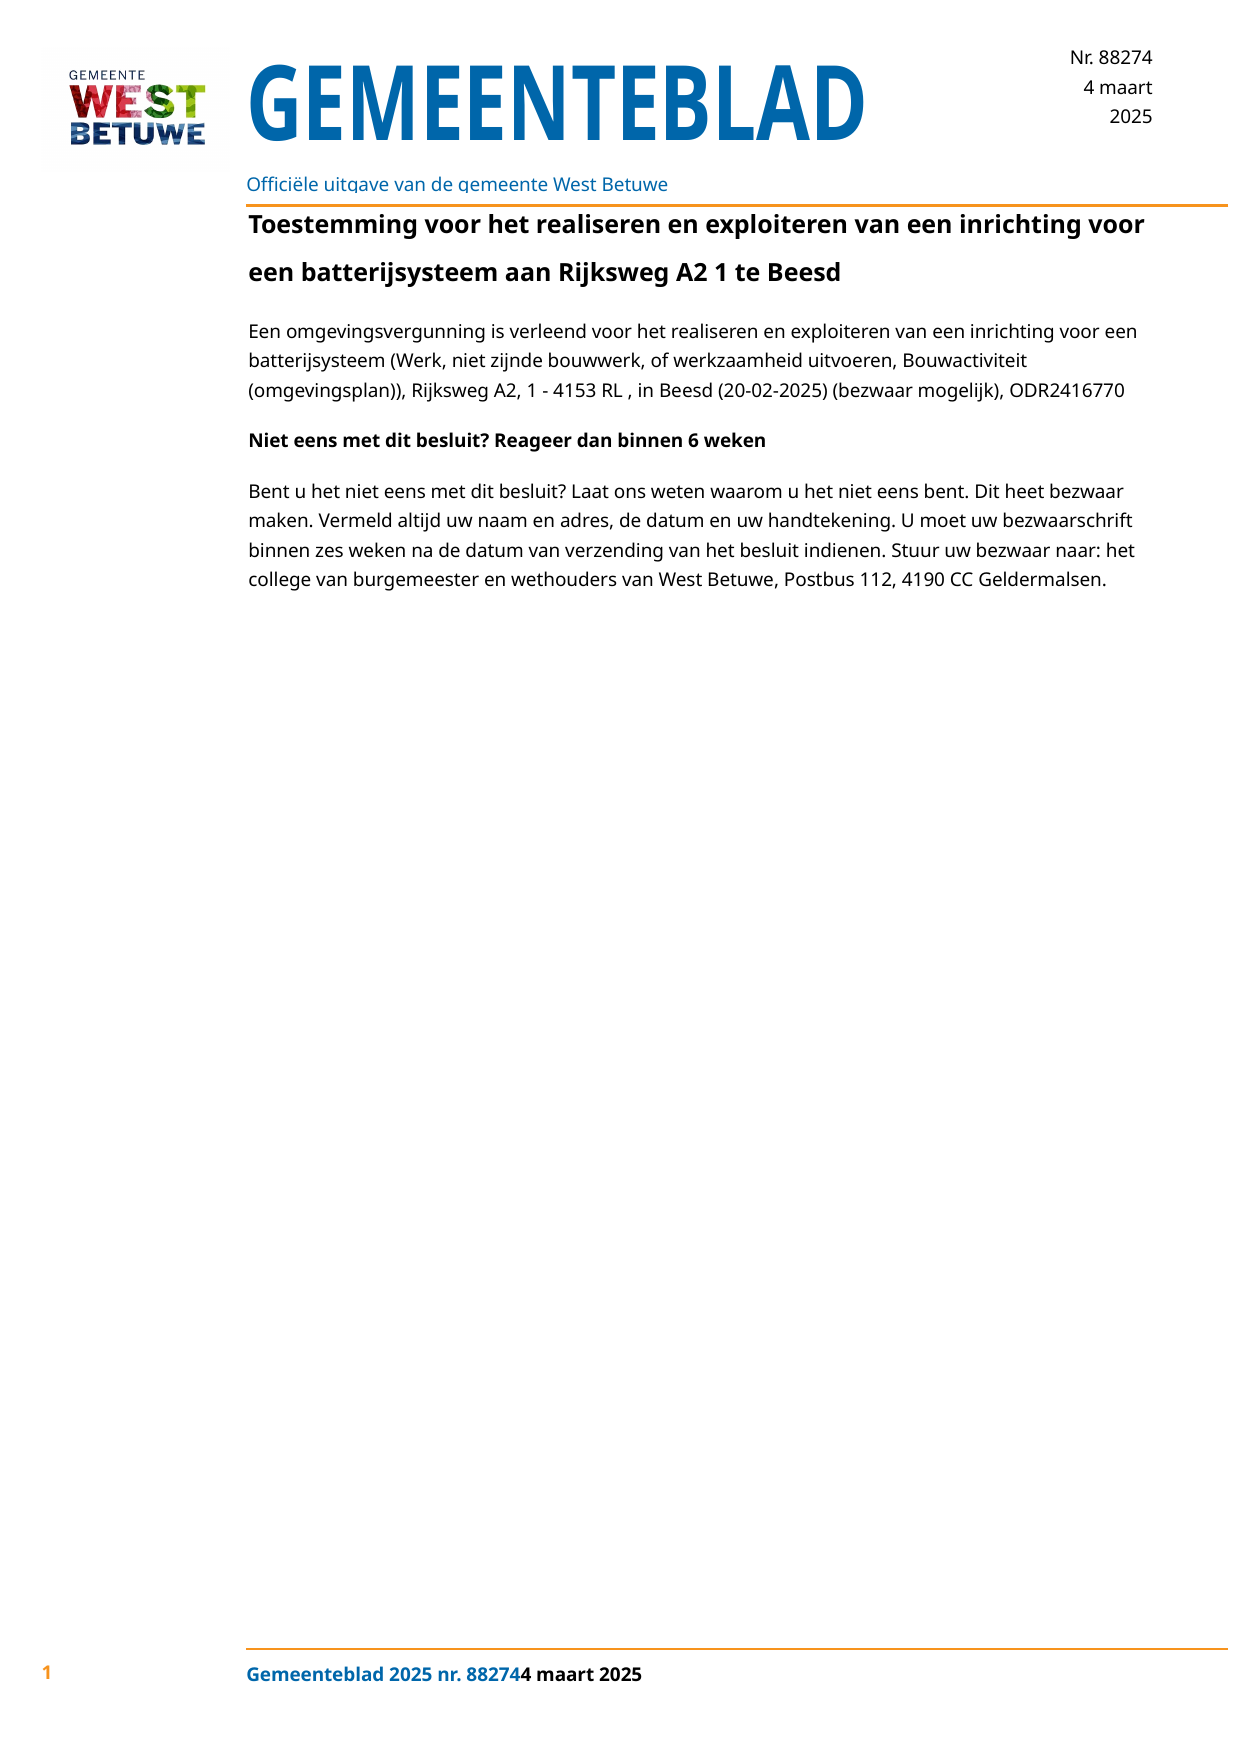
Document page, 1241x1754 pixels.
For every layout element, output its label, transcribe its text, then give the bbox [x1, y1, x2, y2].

text Niet eens met dit besluit? Reageer dan binnen 6 weken [248, 427, 1152, 453]
text Bent u het niet eens met dit besluit? Laat ons weten waarom u het niet eens bent. Dit heet bezwaar maken. Vermeld altijd uw naam en adres, de datum en uw handtekening. U moet uw bezwaarschrift binnen zes weken na de datum van verzending van het besluit indienen. Stuur uw bezwaar naar: het college van burgemeester en wethouders van West Betuwe, Postbus 112, 4190 CC Geldermalsen. [248, 478, 1152, 592]
text Toestemming voor het realiseren en exploiteren van een inrichting voor een batterijsysteem aan Rijksweg A2 1 te Beesd [248, 207, 1152, 288]
picture [41, 47, 231, 172]
text Een omgevingsvergunning is verleend voor het realiseren en exploiteren van een inrichting voor een batterijsysteem (Werk, niet zijnde bouwwerk, of werkzaamheid uitvoeren, Bouwactiviteit (omgevingsplan)), Rijksweg A2, 1 - 4153 RL , in Beesd (20-02-2025) (bezwaar mogelijk), ODR2416770 [248, 318, 1152, 403]
